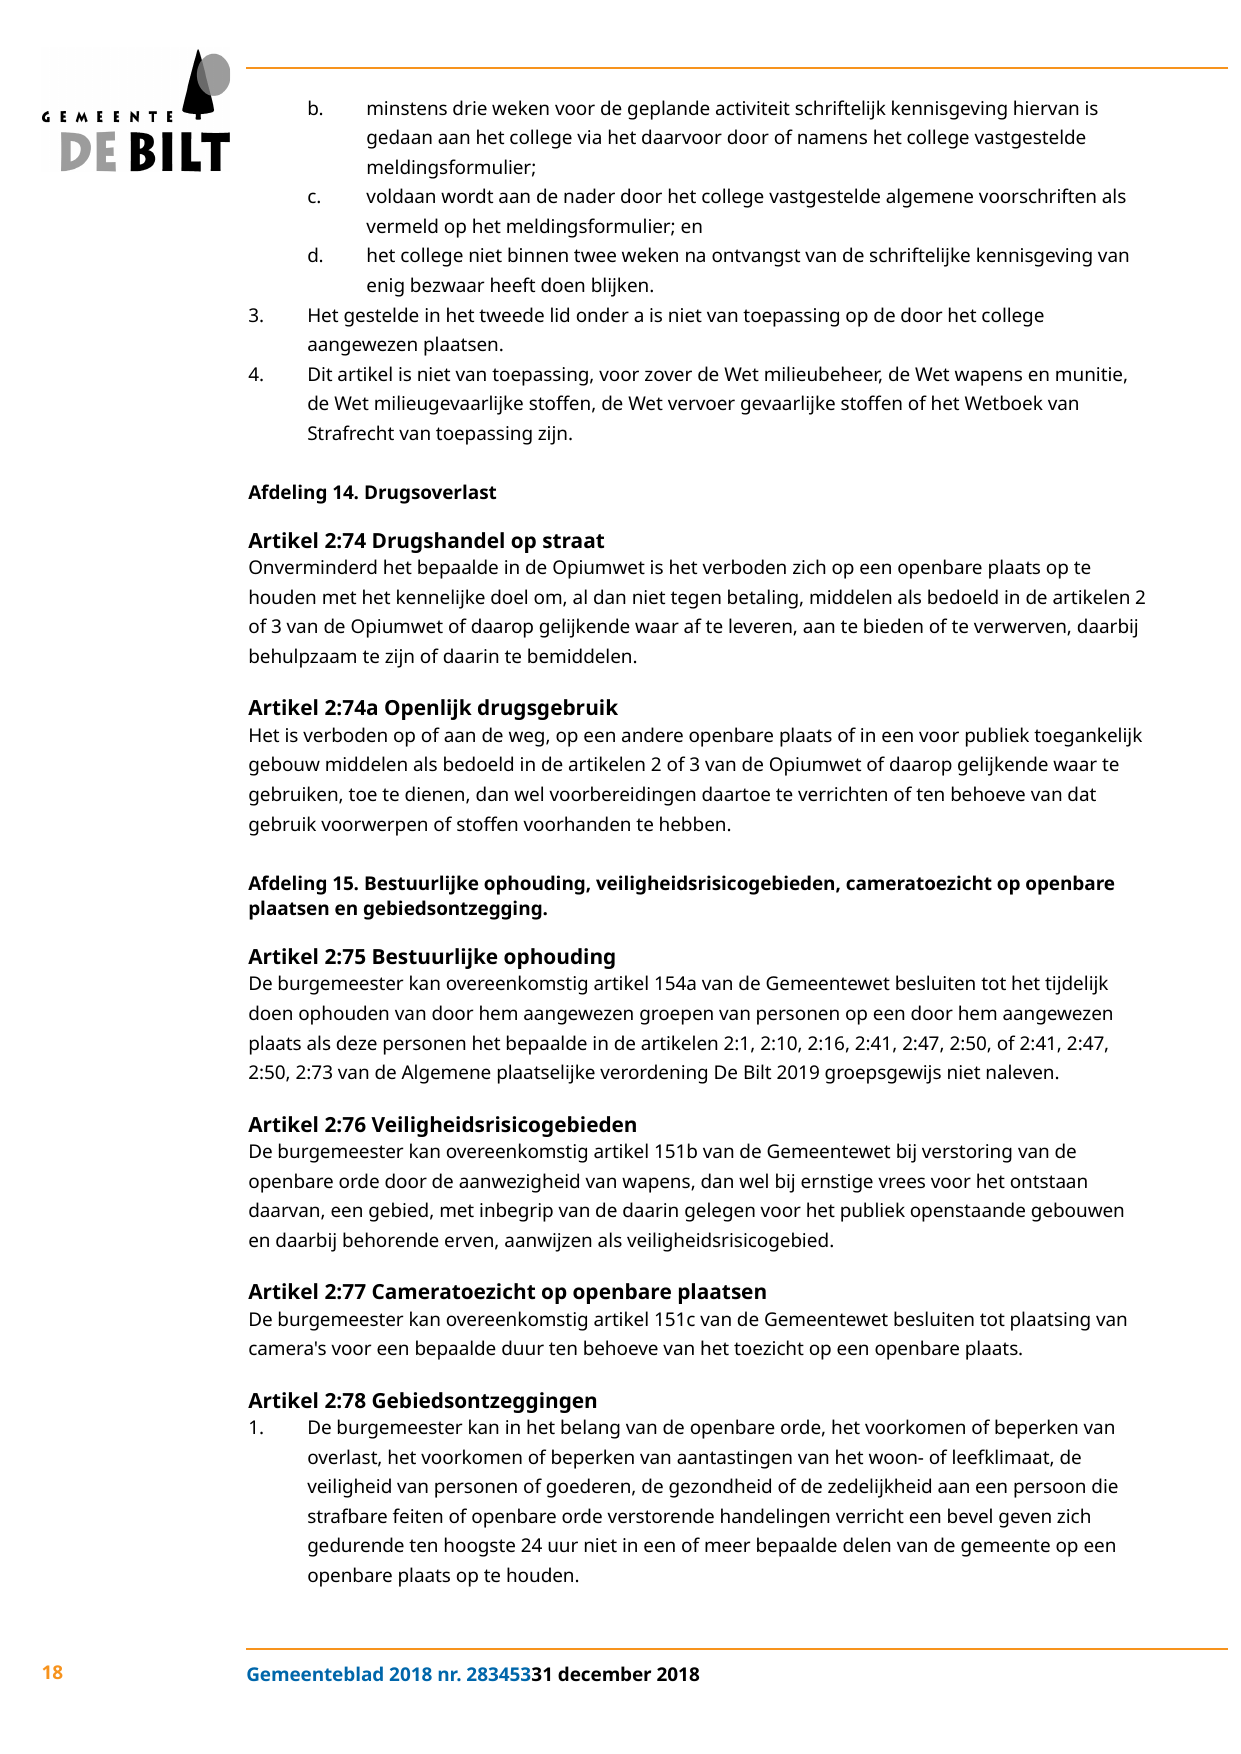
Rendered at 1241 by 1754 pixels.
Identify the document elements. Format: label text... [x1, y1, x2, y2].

text Onverminderd het bepaalde in de Opiumwet is het verboden zich op een openbare plaats op te houden met het kennelijke doel om, al dan niet tegen betaling, middelen als bedoeld in de artikelen 2 of 3 van de Opiumwet of daarop gelijkende waar af te leveren, aan te bieden of te verwerven, daarbij behulpzaam te zijn of daarin te bemiddelen. [248, 554, 1152, 669]
text Het is verboden op of aan de weg, op een andere openbare plaats of in een voor publiek toegankelijk gebouw middelen als bedoeld in de artikelen 2 of 3 van de Opiumwet of daarop gelijkende waar te gebruiken, toe te dienen, dan wel voorbereidingen daartoe te verrichten of ten behoeve van dat gebruik voorwerpen of stoffen voorhanden te hebben. [248, 722, 1152, 836]
text De burgemeester kan overeenkomstig artikel 154a van de Gemeentewet besluiten tot het tijdelijk doen ophouden van door hem aangewezen groepen van personen op een door hem aangewezen plaats als deze personen het bepaalde in de artikelen 2:1, 2:10, 2:16, 2:41, 2:47, 2:50, of 2:41, 2:47, 2:50, 2:73 van de Algemene plaatselijke verordening De Bilt 2019 groepsgewijs niet naleven. [248, 971, 1152, 1085]
list het college niet binnen twee weken na ontvangst van de schriftelijke kennisgeving van enig bezwaar heeft doen blijken. [307, 243, 1152, 298]
list Het gestelde in het tweede lid onder a is niet van toepassing op de door het college aangewezen plaatsen. [248, 302, 1152, 357]
text Artikel 2:76 Veiligheidsrisicogebieden [248, 1110, 1152, 1138]
list minstens drie weken voor de geplande activiteit schriftelijk kennisgeving hiervan is gedaan aan het college via het daarvoor door of namens het college vastgestelde meldingsformulier; [307, 95, 1152, 180]
list voldaan wordt aan de nader door het college vastgestelde algemene voorschriften als vermeld op het meldingsformulier; en [307, 183, 1152, 239]
text De burgemeester kan overeenkomstig artikel 151c van de Gemeentewet besluiten tot plaatsing van camera's voor een bepaalde duur ten behoeve van het toezicht op een openbare plaats. [248, 1306, 1152, 1361]
text Artikel 2:78 Gebiedsontzeggingen [248, 1386, 1152, 1414]
list De burgemeester kan in het belang van de openbare orde, het voorkomen of beperken van overlast, het voorkomen of beperken van aantastingen van het woon- of leefklimaat, de veiligheid van personen of goederen, de gezondheid of de zedelijkheid aan een persoon die strafbare feiten of openbare orde verstorende handelingen verricht een bevel geven zich gedurende ten hoogste 24 uur niet in een of meer bepaalde delen van de gemeente op een openbare plaats op te houden. [248, 1414, 1152, 1588]
text Artikel 2:77 Cameratoezicht op openbare plaatsen [248, 1277, 1152, 1306]
text Artikel 2:75 Bestuurlijke ophouding [248, 942, 1152, 971]
text De burgemeester kan overeenkomstig artikel 151b van de Gemeentewet bij verstoring van de openbare orde door de aanwezigheid van wapens, dan wel bij ernstige vrees voor het ontstaan daarvan, een gebied, met inbegrip van de daarin gelegen voor het publiek openstaande gebouwen en daarbij behorende erven, aanwijzen als veiligheidsrisicogebied. [248, 1138, 1152, 1253]
text Afdeling 15. Bestuurlijke ophouding, veiligheidsrisicogebieden, cameratoezicht op openbare plaatsen en gebiedsontzegging. [248, 870, 1152, 921]
list Dit artikel is niet van toepassing, voor zover de Wet milieubeheer, de Wet wapens en munitie, de Wet milieugevaarlijke stoffen, de Wet vervoer gevaarlijke stoffen of het Wetboek van Strafrecht van toepassing zijn. [248, 361, 1152, 446]
text Artikel 2:74a Openlijk drugsgebruik [248, 693, 1152, 722]
picture [41, 47, 231, 172]
text Afdeling 14. Drugsoverlast [248, 479, 1152, 505]
text Artikel 2:74 Drugshandel op straat [248, 526, 1152, 554]
